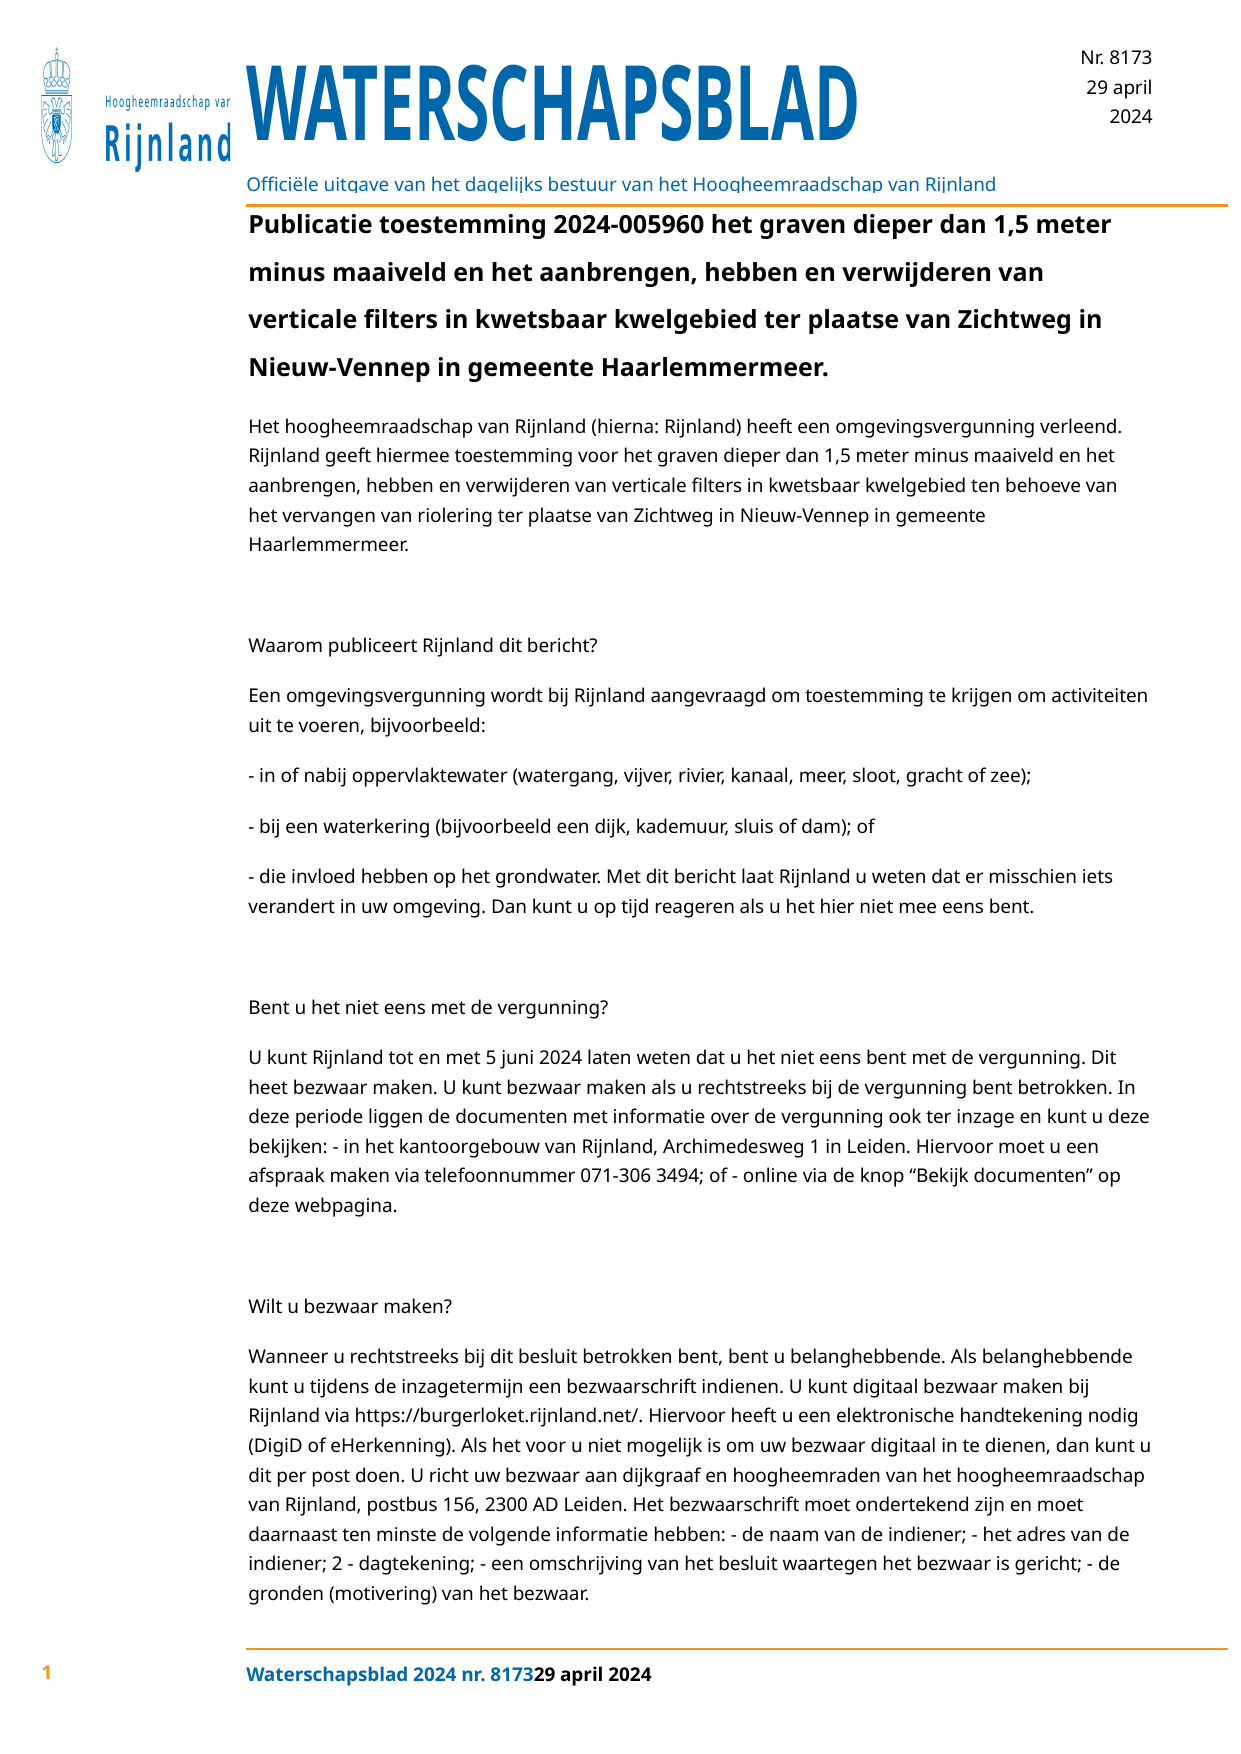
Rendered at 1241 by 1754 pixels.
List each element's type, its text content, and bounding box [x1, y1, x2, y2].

text Bent u het niet eens met de vergunning? [248, 994, 1152, 1020]
text Wilt u bezwaar maken? [248, 1293, 1152, 1319]
text - bij een waterkering (bijvoorbeeld een dijk, kademuur, sluis of dam); of [248, 813, 1152, 839]
text U kunt Rijnland tot en met 5 juni 2024 laten weten dat u het niet eens bent met de vergunning. Dit heet bezwaar maken. U kunt bezwaar maken als u rechtstreeks bij de vergunning bent betrokken. In deze periode liggen de documenten met informatie over de vergunning ook ter inzage en kunt u deze bekijken: - in het kantoorgebouw van Rijnland, Archimedesweg 1 in Leiden. Hiervoor moet u een afspraak maken via telefoonnummer 071-306 3494; of - online via de knop “Bekijk documenten” op deze webpagina. [248, 1044, 1152, 1218]
text Het hoogheemraadschap van Rijnland (hierna: Rijnland) heeft een omgevingsvergunning verleend. Rijnland geeft hiermee toestemming voor het graven dieper dan 1,5 meter minus maaiveld en het aanbrengen, hebben en verwijderen van verticale filters in kwetsbaar kwelgebied ten behoeve van het vervangen van riolering ter plaatse van Zichtweg in Nieuw-Vennep in gemeente Haarlemmermeer. [248, 413, 1152, 557]
text Publicatie toestemming 2024-005960 het graven dieper dan 1,5 meter minus maaiveld en het aanbrengen, hebben en verwijderen van verticale filters in kwetsbaar kwelgebied ter plaatse van Zichtweg in Nieuw-Vennep in gemeente Haarlemmermeer. [248, 207, 1152, 384]
text Wanneer u rechtstreeks bij dit besluit betrokken bent, bent u belanghebbende. Als belanghebbende kunt u tijdens de inzagetermijn een bezwaarschrift indienen. U kunt digitaal bezwaar maken bij Rijnland via https://burgerloket.rijnland.net/. Hiervoor heeft u een elektronische handtekening nodig (DigiD of eHerkenning). Als het voor u niet mogelijk is om uw bezwaar digitaal in te dienen, dan kunt u dit per post doen. U richt uw bezwaar aan dijkgraaf en hoogheemraden van het hoogheemraadschap van Rijnland, postbus 156, 2300 AD Leiden. Het bezwaarschrift moet ondertekend zijn en moet daarnaast ten minste de volgende informatie hebben: - de naam van de indiener; - het adres van de indiener; 2 - dagtekening; - een omschrijving van het besluit waartegen het bezwaar is gericht; - de gronden (motivering) van het bezwaar. [248, 1343, 1152, 1606]
text Een omgevingsvergunning wordt bij Rijnland aangevraagd om toestemming te krijgen om activiteiten uit te voeren, bijvoorbeeld: [248, 683, 1152, 738]
picture [41, 47, 231, 172]
text - die invloed hebben op het grondwater. Met dit bericht laat Rijnland u weten dat er misschien iets verandert in uw omgeving. Dan kunt u op tijd reageren als u het hier niet mee eens bent. [248, 863, 1152, 919]
text - in of nabij oppervlaktewater (watergang, vijver, rivier, kanaal, meer, sloot, gracht of zee); [248, 763, 1152, 788]
text Waarom publiceert Rijnland dit bericht? [248, 632, 1152, 658]
